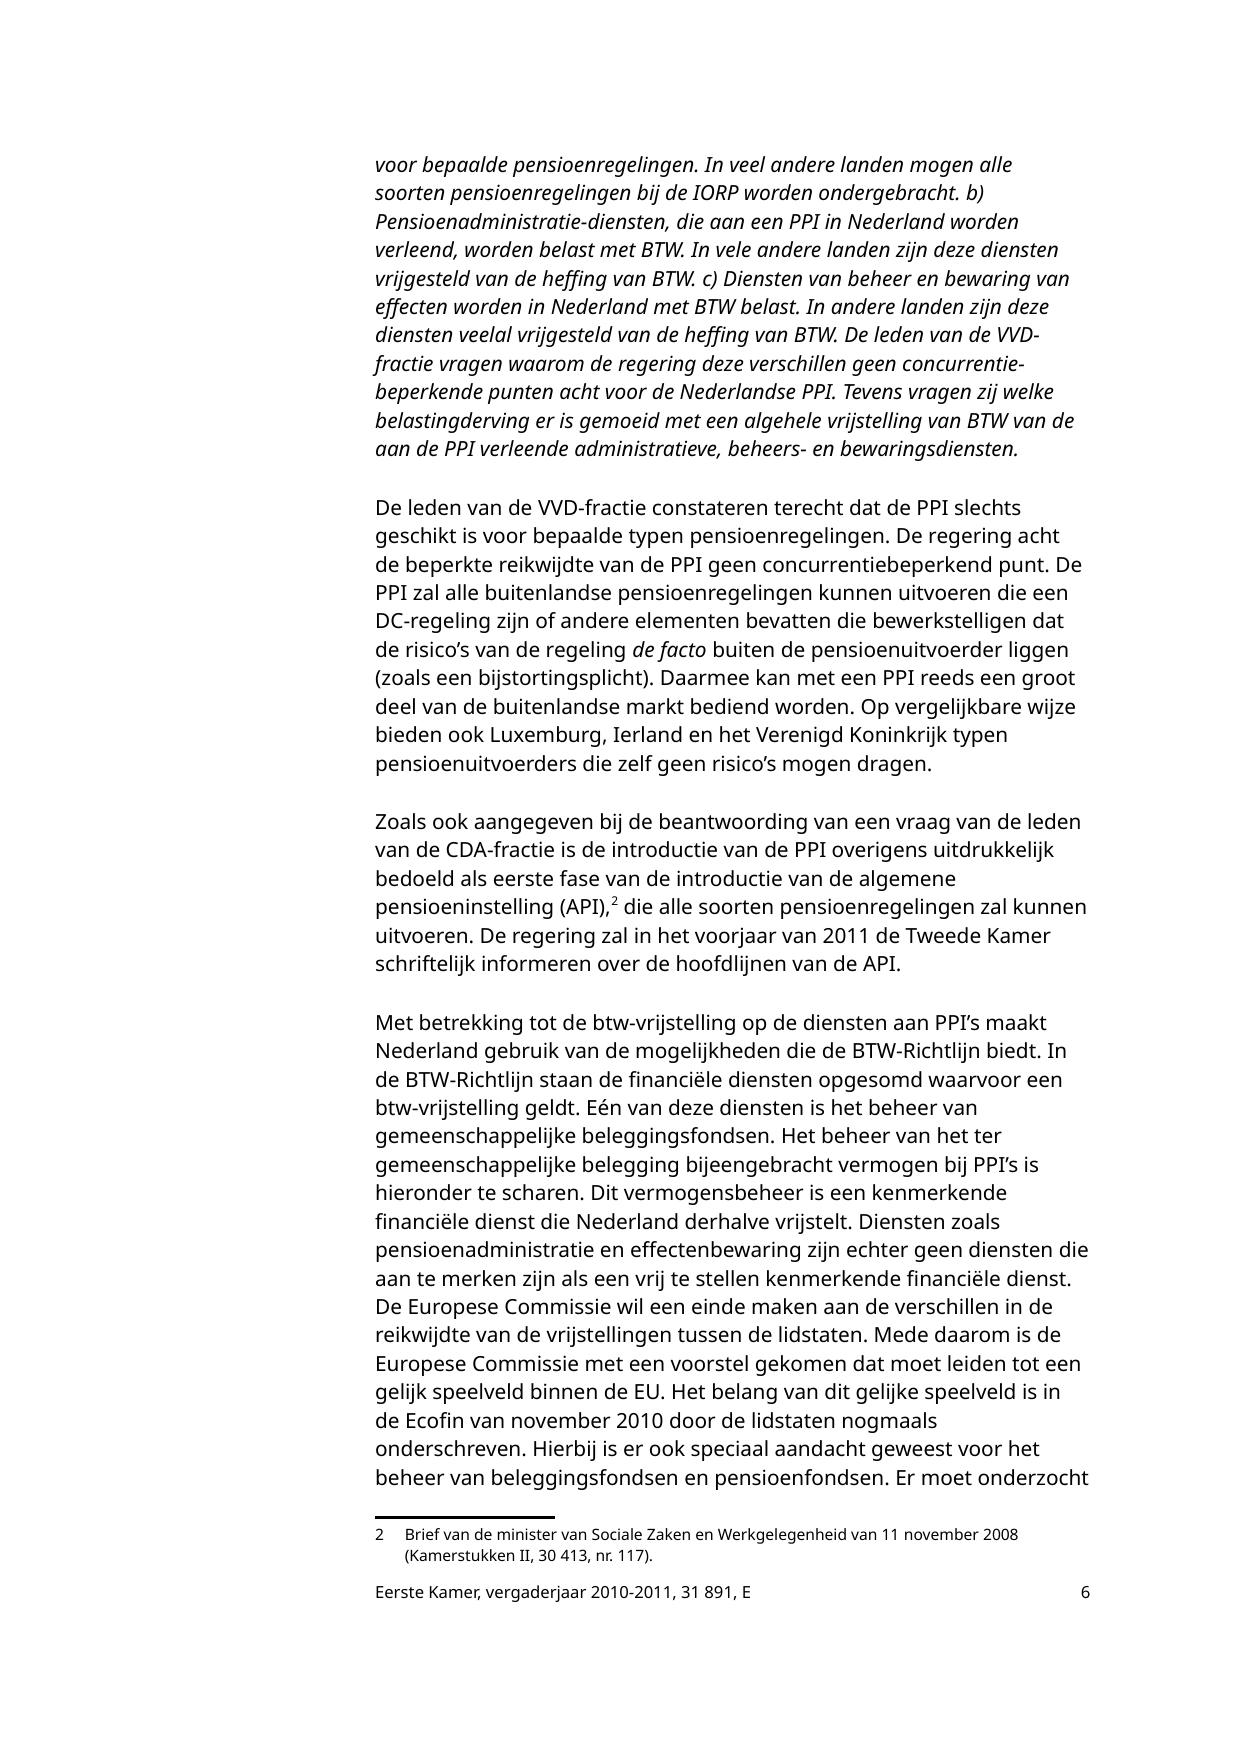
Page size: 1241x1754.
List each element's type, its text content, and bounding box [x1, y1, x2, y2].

text De leden van de VVD-fractie constateren terecht dat de PPI slechts geschikt is voor bepaalde typen pensioenregelingen. De regering acht de beperkte reikwijdte van de PPI geen concurrentiebeperkend punt. De PPI zal alle buitenlandse pensioenregelingen kunnen uitvoeren die een DC-regeling zijn of andere elementen bevatten die bewerkstelligen dat de risico’s van de regeling de facto buiten de pensioenuitvoerder liggen (zoals een bijstortingsplicht). Daarmee kan met een PPI reeds een groot deel van de buitenlandse markt bediend worden. Op vergelijkbare wijze bieden ook Luxemburg, Ierland en het Verenigd Koninkrijk typen pensioenuitvoerders die zelf geen risico’s mogen dragen. [375, 493, 1090, 777]
text voor bepaalde pensioenregelingen. In veel andere landen mogen alle soorten pensioenregelingen bij de IORP worden ondergebracht. b) Pensioenadministratie-diensten, die aan een PPI in Nederland worden verleend, worden belast met BTW. In vele andere landen zijn deze diensten vrijgesteld van de heffing van BTW. c) Diensten van beheer en bewaring van effecten worden in Nederland met BTW belast. In andere landen zijn deze diensten veelal vrijgesteld van de heffing van BTW. De leden van de VVD-fractie vragen waarom de regering deze verschillen geen concurrentie-beperkende punten acht voor de Nederlandse PPI. Tevens vragen zij welke belastingderving er is gemoeid met een algehele vrijstelling van BTW van de aan de PPI verleende administratieve, beheers- en bewaringsdiensten. [375, 150, 1090, 463]
text Zoals ook aangegeven bij de beantwoording van een vraag van de leden van de CDA-fractie is de introductie van de PPI overigens uitdrukkelijk bedoeld als eerste fase van de introductie van de algemene pensioeninstelling (API), die alle soorten pensioenregelingen zal kunnen uitvoeren. De regering zal in het voorjaar van 2011 de Tweede Kamer schriftelijk informeren over de hoofdlijnen van de API. [375, 807, 1090, 978]
text Met betrekking tot de btw-vrijstelling op de diensten aan PPI’s maakt Nederland gebruik van de mogelijkheden die de BTW-Richtlijn biedt. In de BTW-Richtlijn staan de financiële diensten opgesomd waarvoor een btw-vrijstelling geldt. Eén van deze diensten is het beheer van gemeenschappelijke beleggingsfondsen. Het beheer van het ter gemeenschappelijke belegging bijeengebracht vermogen bij PPI’s is hieronder te scharen. Dit vermogensbeheer is een kenmerkende financiële dienst die Nederland derhalve vrijstelt. Diensten zoals pensioenadministratie en effectenbewaring zijn echter geen diensten die aan te merken zijn als een vrij te stellen kenmerkende financiële dienst. De Europese Commissie wil een einde maken aan de verschillen in de reikwijdte van de vrijstellingen tussen de lidstaten. Mede daarom is de Europese Commissie met een voorstel gekomen dat moet leiden tot een gelijk speelveld binnen de EU. Het belang van dit gelijke speelveld is in de Ecofin van november 2010 door de lidstaten nogmaals onderschreven. Hierbij is er ook speciaal aandacht geweest voor het beheer van beleggingsfondsen en pensioenfondsen. Er moet onderzocht [375, 1008, 1090, 1491]
text Brief van de minister van Sociale Zaken en Werkgelegenheid van 11 november 2008 (Kamerstukken II, 30 413, nr. 117). [375, 1509, 1090, 1566]
